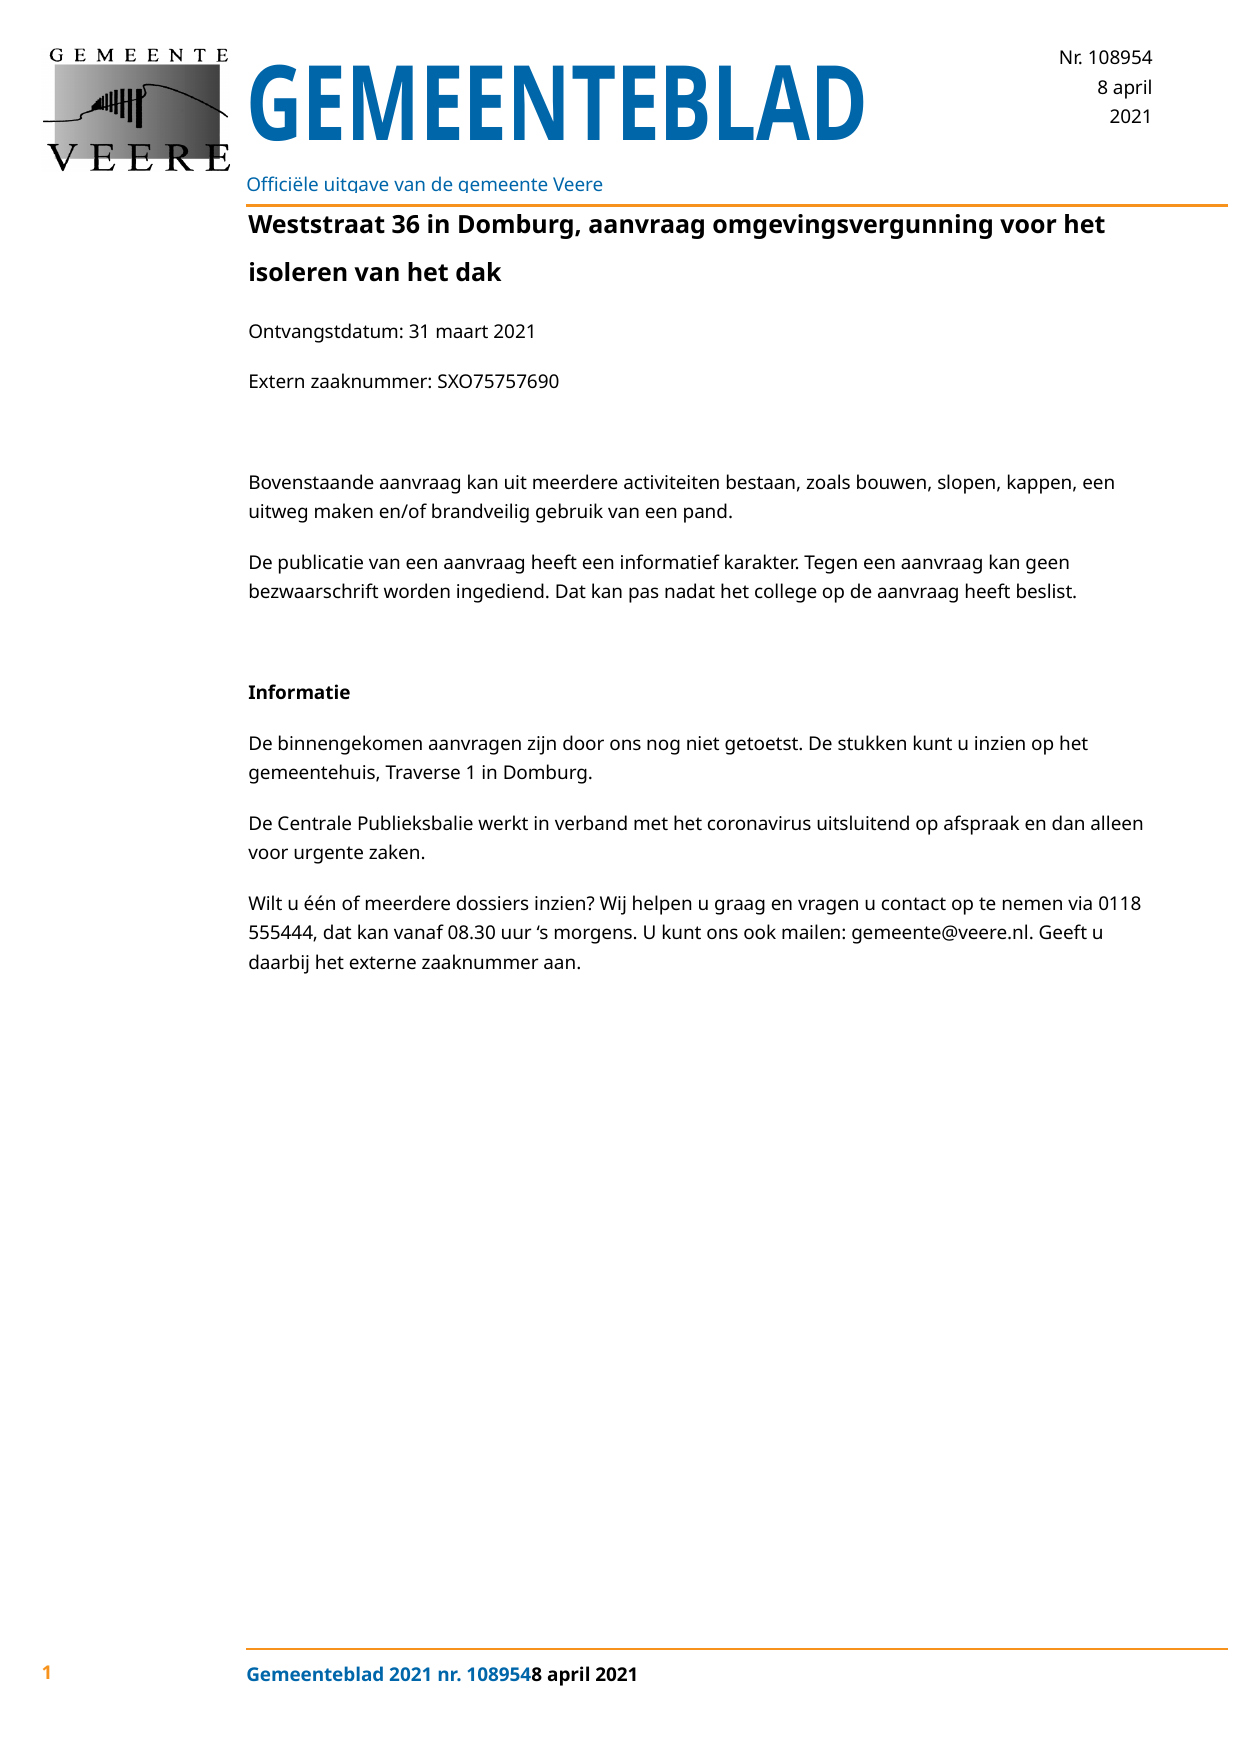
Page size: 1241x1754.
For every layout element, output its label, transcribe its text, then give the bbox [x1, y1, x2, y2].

text Informatie [248, 679, 1152, 705]
text Bovenstaande aanvraag kan uit meerdere activiteiten bestaan, zoals bouwen, slopen, kappen, een uitweg maken en/of brandveilig gebruik van een pand. [248, 469, 1152, 524]
text Wilt u één of meerdere dossiers inzien? Wij helpen u graag en vragen u contact op te nemen via 0118 555444, dat kan vanaf 08.30 uur ‘s morgens. U kunt ons ook mailen: gemeente@veere.nl. Geeft u daarbij het externe zaaknummer aan. [248, 890, 1152, 975]
picture [41, 47, 231, 172]
text De publicatie van een aanvraag heeft een informatief karakter. Tegen een aanvraag kan geen bezwaarschrift worden ingediend. Dat kan pas nadat het college op de aanvraag heeft beslist. [248, 549, 1152, 604]
text Ontvangstdatum: 31 maart 2021 [248, 318, 1152, 344]
text Extern zaaknummer: SXO75757690 [248, 368, 1152, 394]
text De binnengekomen aanvragen zijn door ons nog niet getoetst. De stukken kunt u inzien op het gemeentehuis, Traverse 1 in Domburg. [248, 730, 1152, 785]
text Weststraat 36 in Domburg, aanvraag omgevingsvergunning voor het isoleren van het dak [248, 207, 1152, 288]
text De Centrale Publieksbalie werkt in verband met het coronavirus uitsluitend op afspraak en dan alleen voor urgente zaken. [248, 810, 1152, 865]
